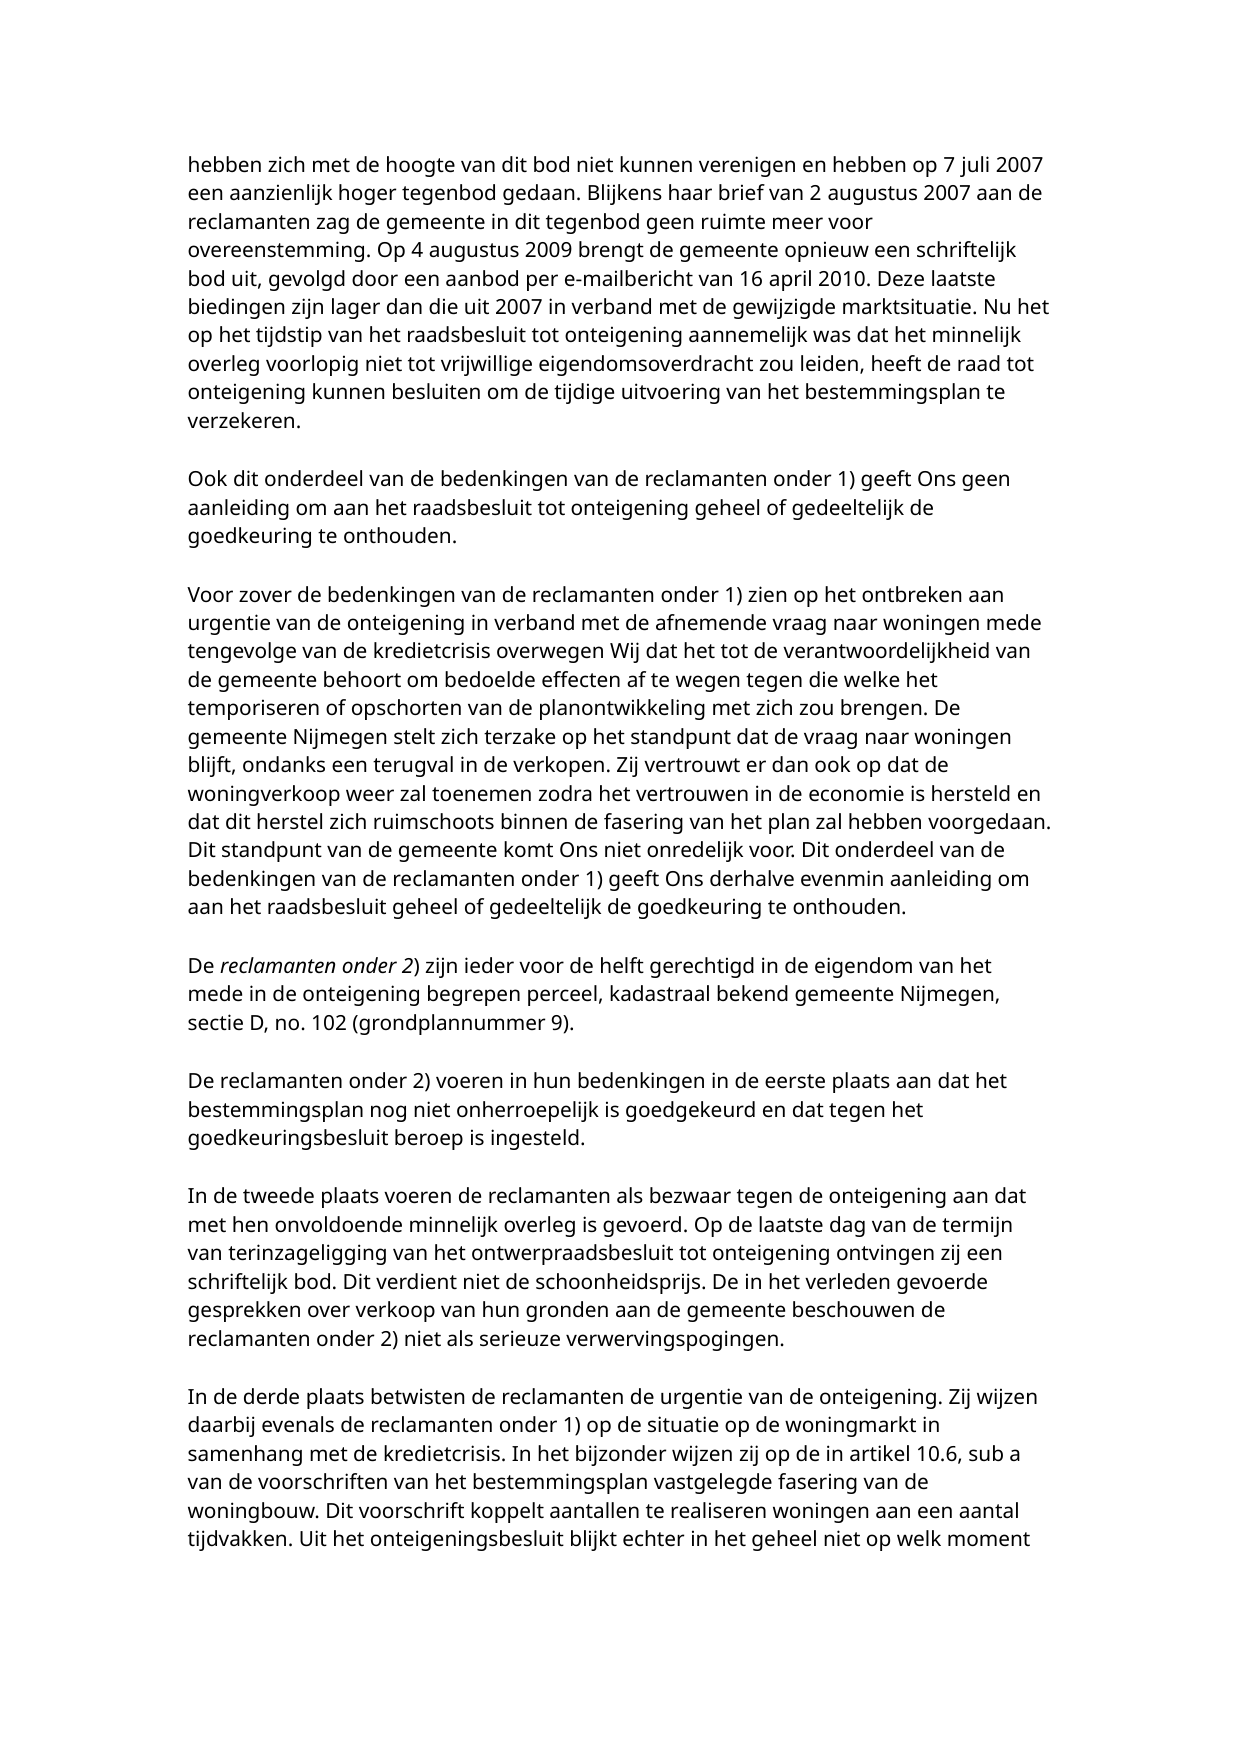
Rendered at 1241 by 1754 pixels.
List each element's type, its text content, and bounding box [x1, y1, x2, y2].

text De reclamanten onder 2) voeren in hun bedenkingen in de eerste plaats aan dat het bestemmingsplan nog niet onherroepelijk is goedgekeurd en dat tegen het goedkeuringsbesluit beroep is ingesteld. [187, 1066, 1053, 1152]
text Voor zover de bedenkingen van de reclamanten onder 1) zien op het ontbreken aan urgentie van de onteigening in verband met de afnemende vraag naar woningen mede tengevolge van de kredietcrisis overwegen Wij dat het tot de verantwoordelijkheid van de gemeente behoort om bedoelde effecten af te wegen tegen die welke het temporiseren of opschorten van de planontwikkeling met zich zou brengen. De gemeente Nijmegen stelt zich terzake op het standpunt dat de vraag naar woningen blijft, ondanks een terugval in de verkopen. Zij vertrouwt er dan ook op dat de woningverkoop weer zal toenemen zodra het vertrouwen in de economie is hersteld en dat dit herstel zich ruimschoots binnen de fasering van het plan zal hebben voorgedaan. Dit standpunt van de gemeente komt Ons niet onredelijk voor. Dit onderdeel van de bedenkingen van de reclamanten onder 1) geeft Ons derhalve evenmin aanleiding om aan het raadsbesluit geheel of gedeeltelijk de goedkeuring te onthouden. [187, 580, 1053, 921]
text In de derde plaats betwisten de reclamanten de urgentie van de onteigening. Zij wijzen daarbij evenals de reclamanten onder 1) op de situatie op de woningmarkt in samenhang met de kredietcrisis. In het bijzonder wijzen zij op de in artikel 10.6, sub a van de voorschriften van het bestemmingsplan vastgelegde fasering van de woningbouw. Dit voorschrift koppelt aantallen te realiseren woningen aan een aantal tijdvakken. Uit het onteigeningsbesluit blijkt echter in het geheel niet op welk moment [187, 1382, 1053, 1553]
text hebben zich met de hoogte van dit bod niet kunnen verenigen en hebben op 7 juli 2007 een aanzienlijk hoger tegenbod gedaan. Blijkens haar brief van 2 augustus 2007 aan de reclamanten zag de gemeente in dit tegenbod geen ruimte meer voor overeenstemming. Op 4 augustus 2009 brengt de gemeente opnieuw een schriftelijk bod uit, gevolgd door een aanbod per e-mailbericht van 16 april 2010. Deze laatste biedingen zijn lager dan die uit 2007 in verband met de gewijzigde marktsituatie. Nu het op het tijdstip van het raadsbesluit tot onteigening aannemelijk was dat het minnelijk overleg voorlopig niet tot vrijwillige eigendomsoverdracht zou leiden, heeft de raad tot onteigening kunnen besluiten om de tijdige uitvoering van het bestemmingsplan te verzekeren. [187, 150, 1053, 434]
text Ook dit onderdeel van de bedenkingen van de reclamanten onder 1) geeft Ons geen aanleiding om aan het raadsbesluit tot onteigening geheel of gedeeltelijk de goedkeuring te onthouden. [187, 464, 1053, 550]
text De reclamanten onder 2) zijn ieder voor de helft gerechtigd in de eigendom van het mede in de onteigening begrepen perceel, kadastraal bekend gemeente Nijmegen, sectie D, no. 102 (grondplannummer 9). [187, 951, 1053, 1036]
text In de tweede plaats voeren de reclamanten als bezwaar tegen de onteigening aan dat met hen onvoldoende minnelijk overleg is gevoerd. Op de laatste dag van de termijn van terinzageligging van het ontwerpraadsbesluit tot onteigening ontvingen zij een schriftelijk bod. Dit verdient niet de schoonheidsprijs. De in het verleden gevoerde gesprekken over verkoop van hun gronden aan de gemeente beschouwen de reclamanten onder 2) niet als serieuze verwervingspogingen. [187, 1182, 1053, 1352]
